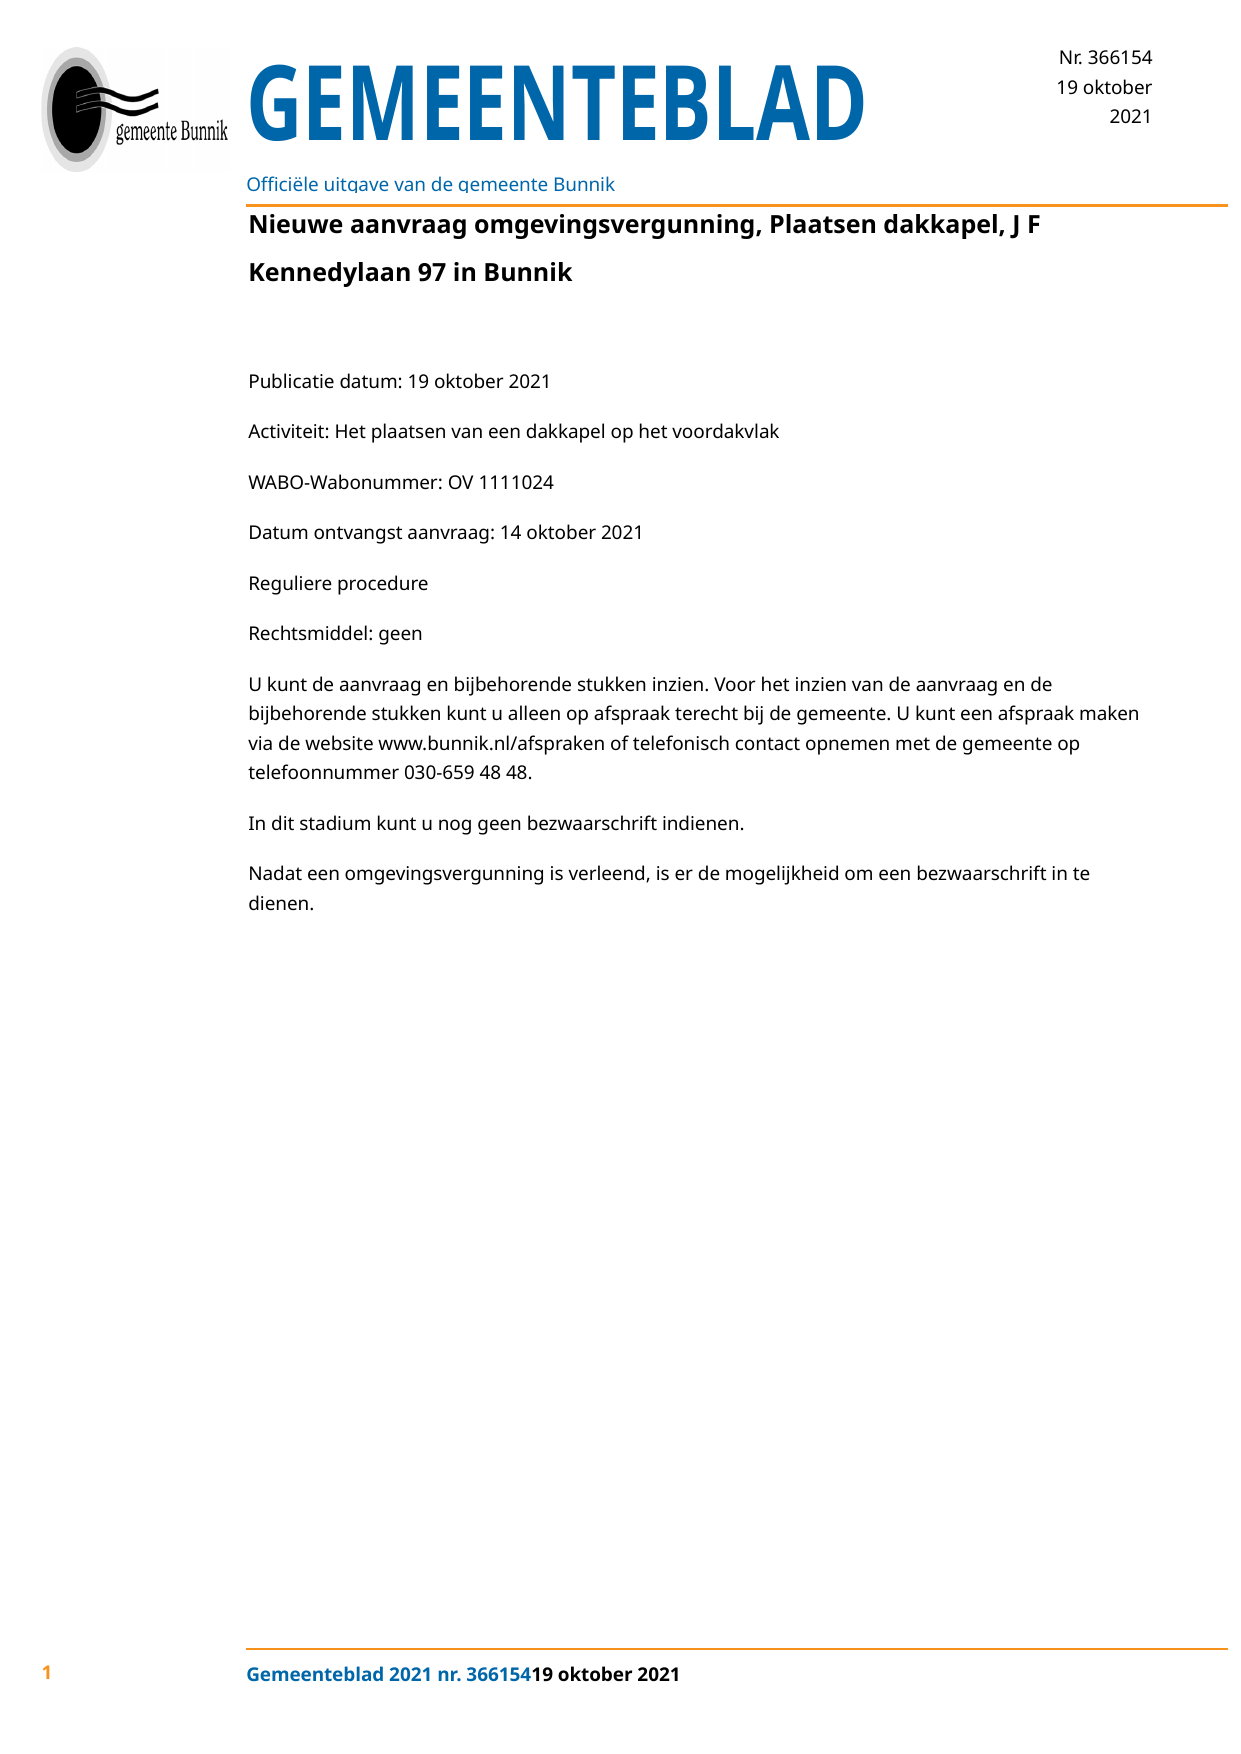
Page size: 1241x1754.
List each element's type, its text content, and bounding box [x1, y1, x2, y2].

text Datum ontvangst aanvraag: 14 oktober 2021 [248, 519, 1152, 545]
text WABO-Wabonummer: OV 1111024 [248, 469, 1152, 495]
text Nieuwe aanvraag omgevingsvergunning, Plaatsen dakkapel, J F Kennedylaan 97 in Bunnik [248, 207, 1152, 288]
text Reguliere procedure [248, 570, 1152, 596]
text Rechtsmiddel: geen [248, 620, 1152, 646]
text Publicatie datum: 19 oktober 2021 [248, 368, 1152, 394]
text Nadat een omgevingsvergunning is verleend, is er de mogelijkheid om een bezwaarschrift in te dienen. [248, 860, 1152, 916]
text U kunt de aanvraag en bijbehorende stukken inzien. Voor het inzien van de aanvraag en de bijbehorende stukken kunt u alleen op afspraak terecht bij de gemeente. U kunt een afspraak maken via de website www.bunnik.nl/afspraken of telefonisch contact opnemen met de gemeente op telefoonnummer 030-659 48 48. [248, 671, 1152, 785]
picture [41, 47, 231, 172]
text In dit stadium kunt u nog geen bezwaarschrift indienen. [248, 810, 1152, 836]
text Activiteit: Het plaatsen van een dakkapel op het voordakvlak [248, 419, 1152, 444]
